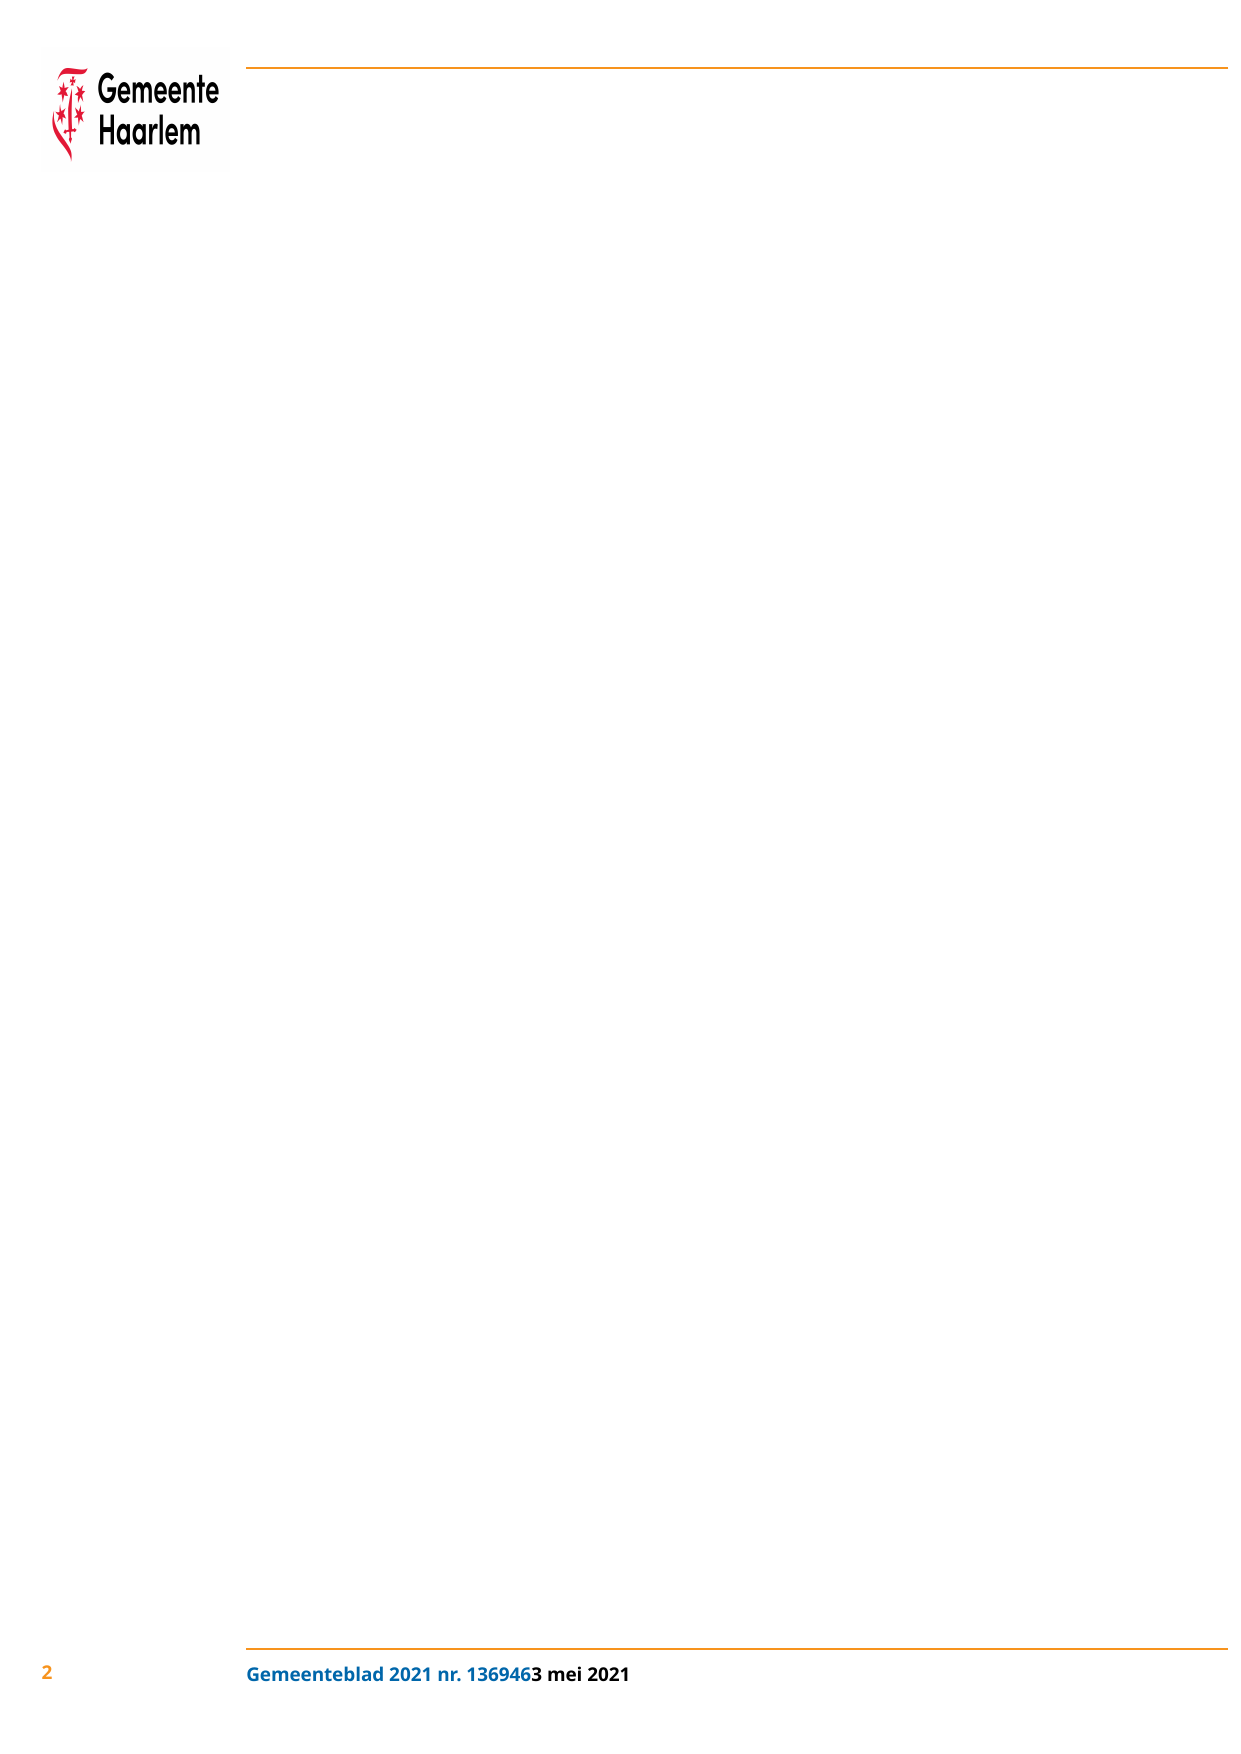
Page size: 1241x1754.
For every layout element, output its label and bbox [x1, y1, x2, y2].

picture [41, 47, 231, 172]
